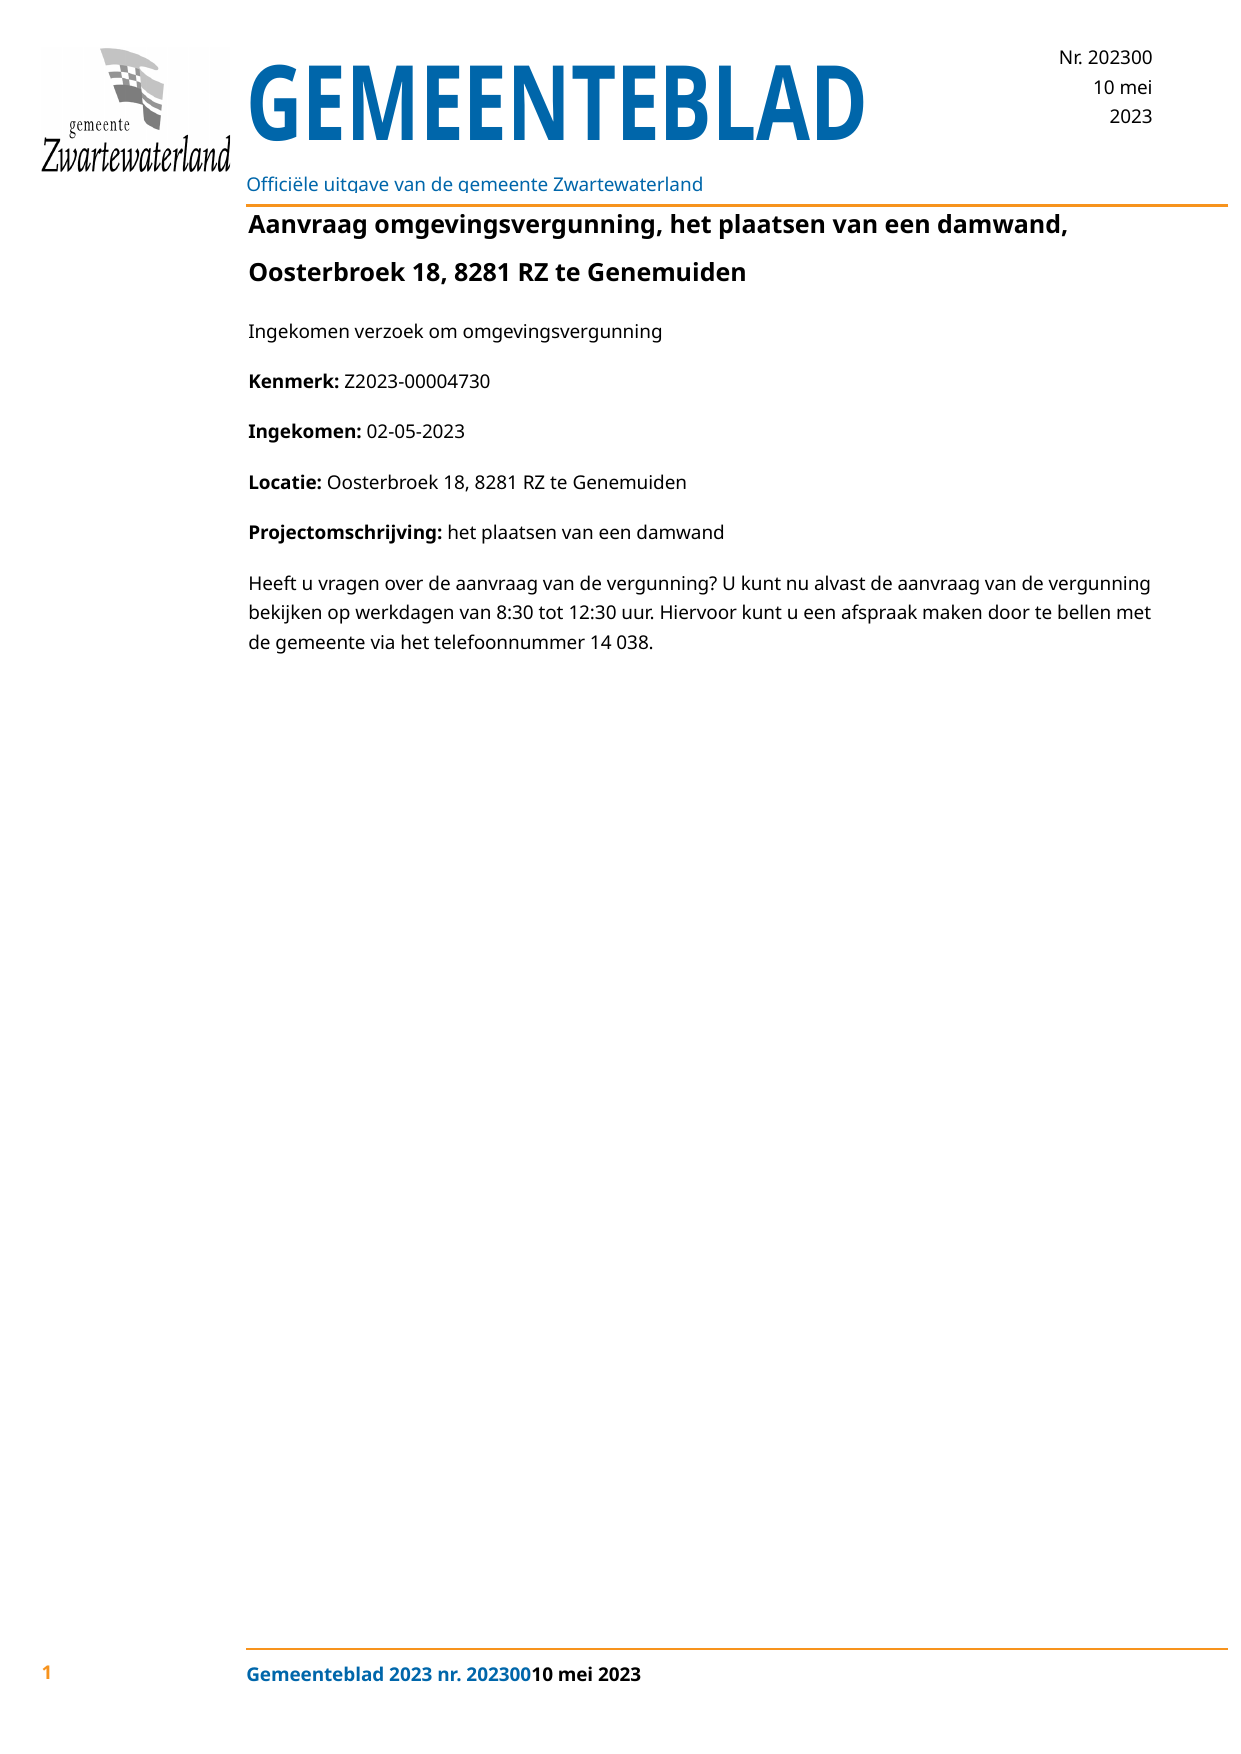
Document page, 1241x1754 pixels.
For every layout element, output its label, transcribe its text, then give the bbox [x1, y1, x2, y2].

picture [41, 47, 231, 172]
text Ingekomen verzoek om omgevingsvergunning [248, 318, 1152, 344]
text Locatie: Oosterbroek 18, 8281 RZ te Genemuiden [248, 469, 1152, 495]
text Ingekomen: 02-05-2023 [248, 419, 1152, 444]
text Aanvraag omgevingsvergunning, het plaatsen van een damwand, Oosterbroek 18, 8281 RZ te Genemuiden [248, 207, 1152, 288]
text Projectomschrijving: het plaatsen van een damwand [248, 519, 1152, 545]
text Kenmerk: Z2023-00004730 [248, 368, 1152, 394]
text Heeft u vragen over de aanvraag van de vergunning? U kunt nu alvast de aanvraag van de vergunning bekijken op werkdagen van 8:30 tot 12:30 uur. Hiervoor kunt u een afspraak maken door te bellen met de gemeente via het telefoonnummer 14 038. [248, 570, 1152, 655]
